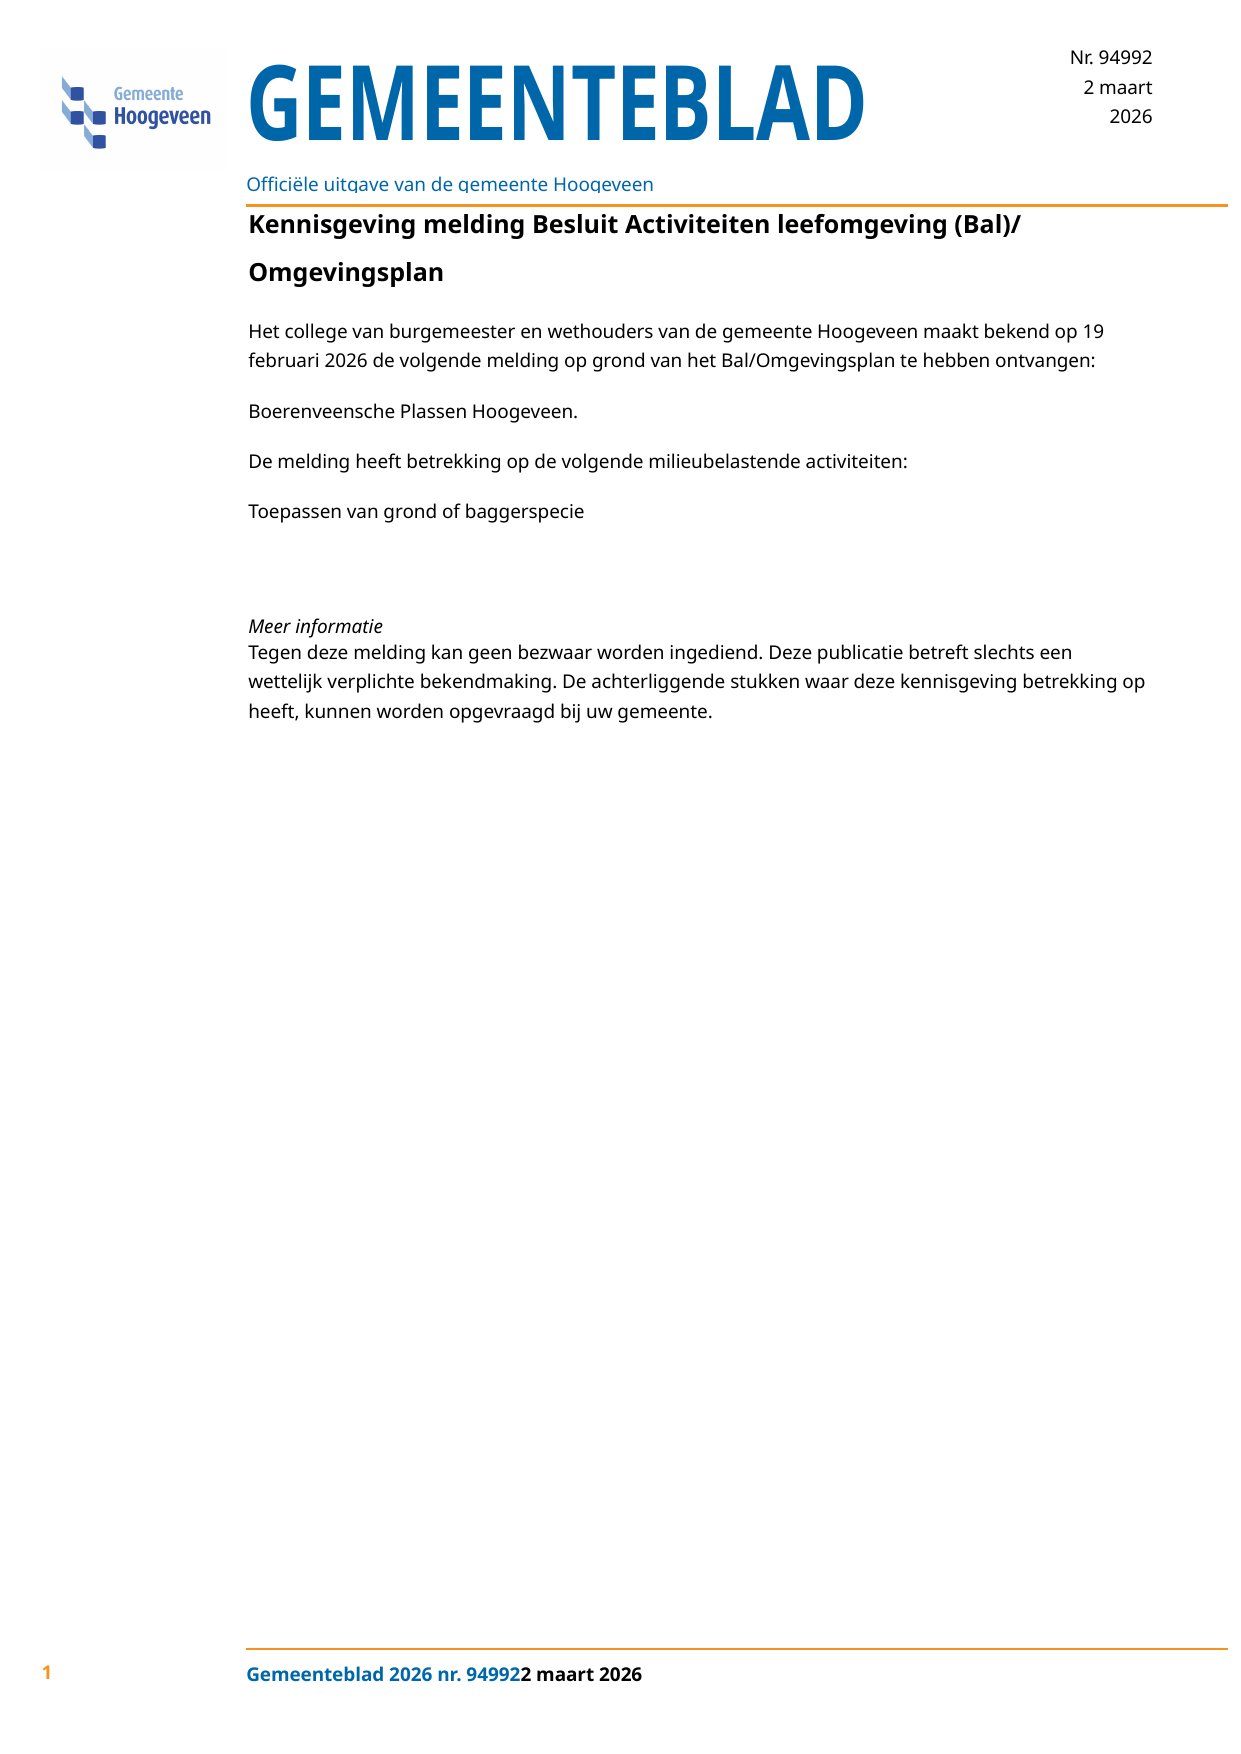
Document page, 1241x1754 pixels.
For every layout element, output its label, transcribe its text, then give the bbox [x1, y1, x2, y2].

text Meer informatie [248, 613, 1152, 639]
text De melding heeft betrekking op de volgende milieubelastende activiteiten: [248, 448, 1152, 474]
text Toepassen van grond of baggerspecie [248, 499, 1152, 524]
picture [41, 47, 231, 172]
text Boerenveensche Plassen Hoogeveen. [248, 398, 1152, 424]
text Het college van burgemeester en wethouders van de gemeente Hoogeveen maakt bekend op 19 februari 2026 de volgende melding op grond van het Bal/Omgevingsplan te hebben ontvangen: [248, 318, 1152, 373]
text Tegen deze melding kan geen bezwaar worden ingediend. Deze publicatie betreft slechts een wettelijk verplichte bekendmaking. De achterliggende stukken waar deze kennisgeving betrekking op heeft, kunnen worden opgevraagd bij uw gemeente. [248, 639, 1152, 724]
text Kennisgeving melding Besluit Activiteiten leefomgeving (Bal)/ Omgevingsplan [248, 207, 1152, 288]
